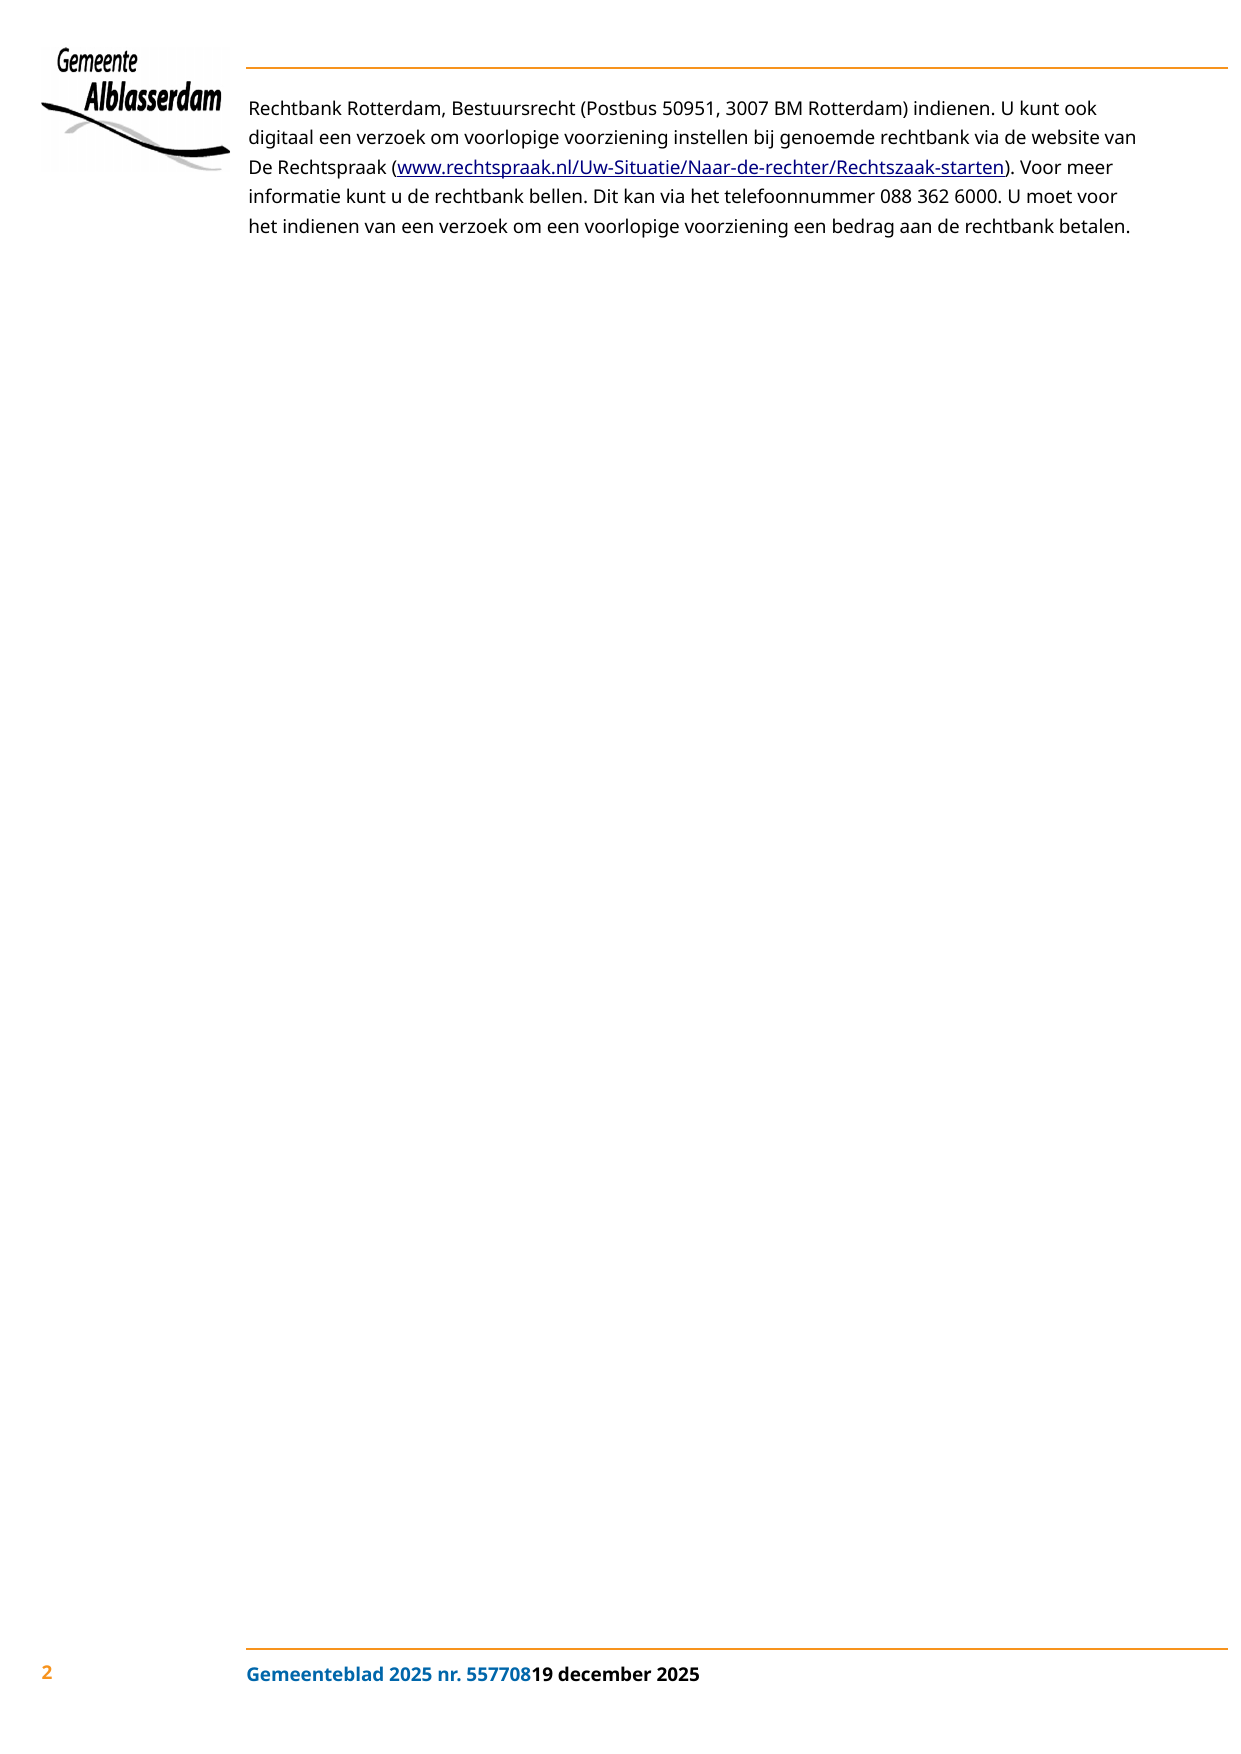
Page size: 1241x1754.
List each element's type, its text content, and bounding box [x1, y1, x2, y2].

text Rechtbank Rotterdam, Bestuursrecht (Postbus 50951, 3007 BM Rotterdam) indienen. U kunt ook digitaal een verzoek om voorlopige voorziening instellen bij genoemde rechtbank via de website van De Rechtspraak (www.rechtspraak.nl/Uw-Situatie/Naar-de-rechter/Rechtszaak-starten). Voor meer informatie kunt u de rechtbank bellen. Dit kan via het telefoonnummer 088 362 6000. U moet voor het indienen van een verzoek om een voorlopige voorziening een bedrag aan de rechtbank betalen. [248, 95, 1152, 239]
picture [41, 47, 231, 172]
